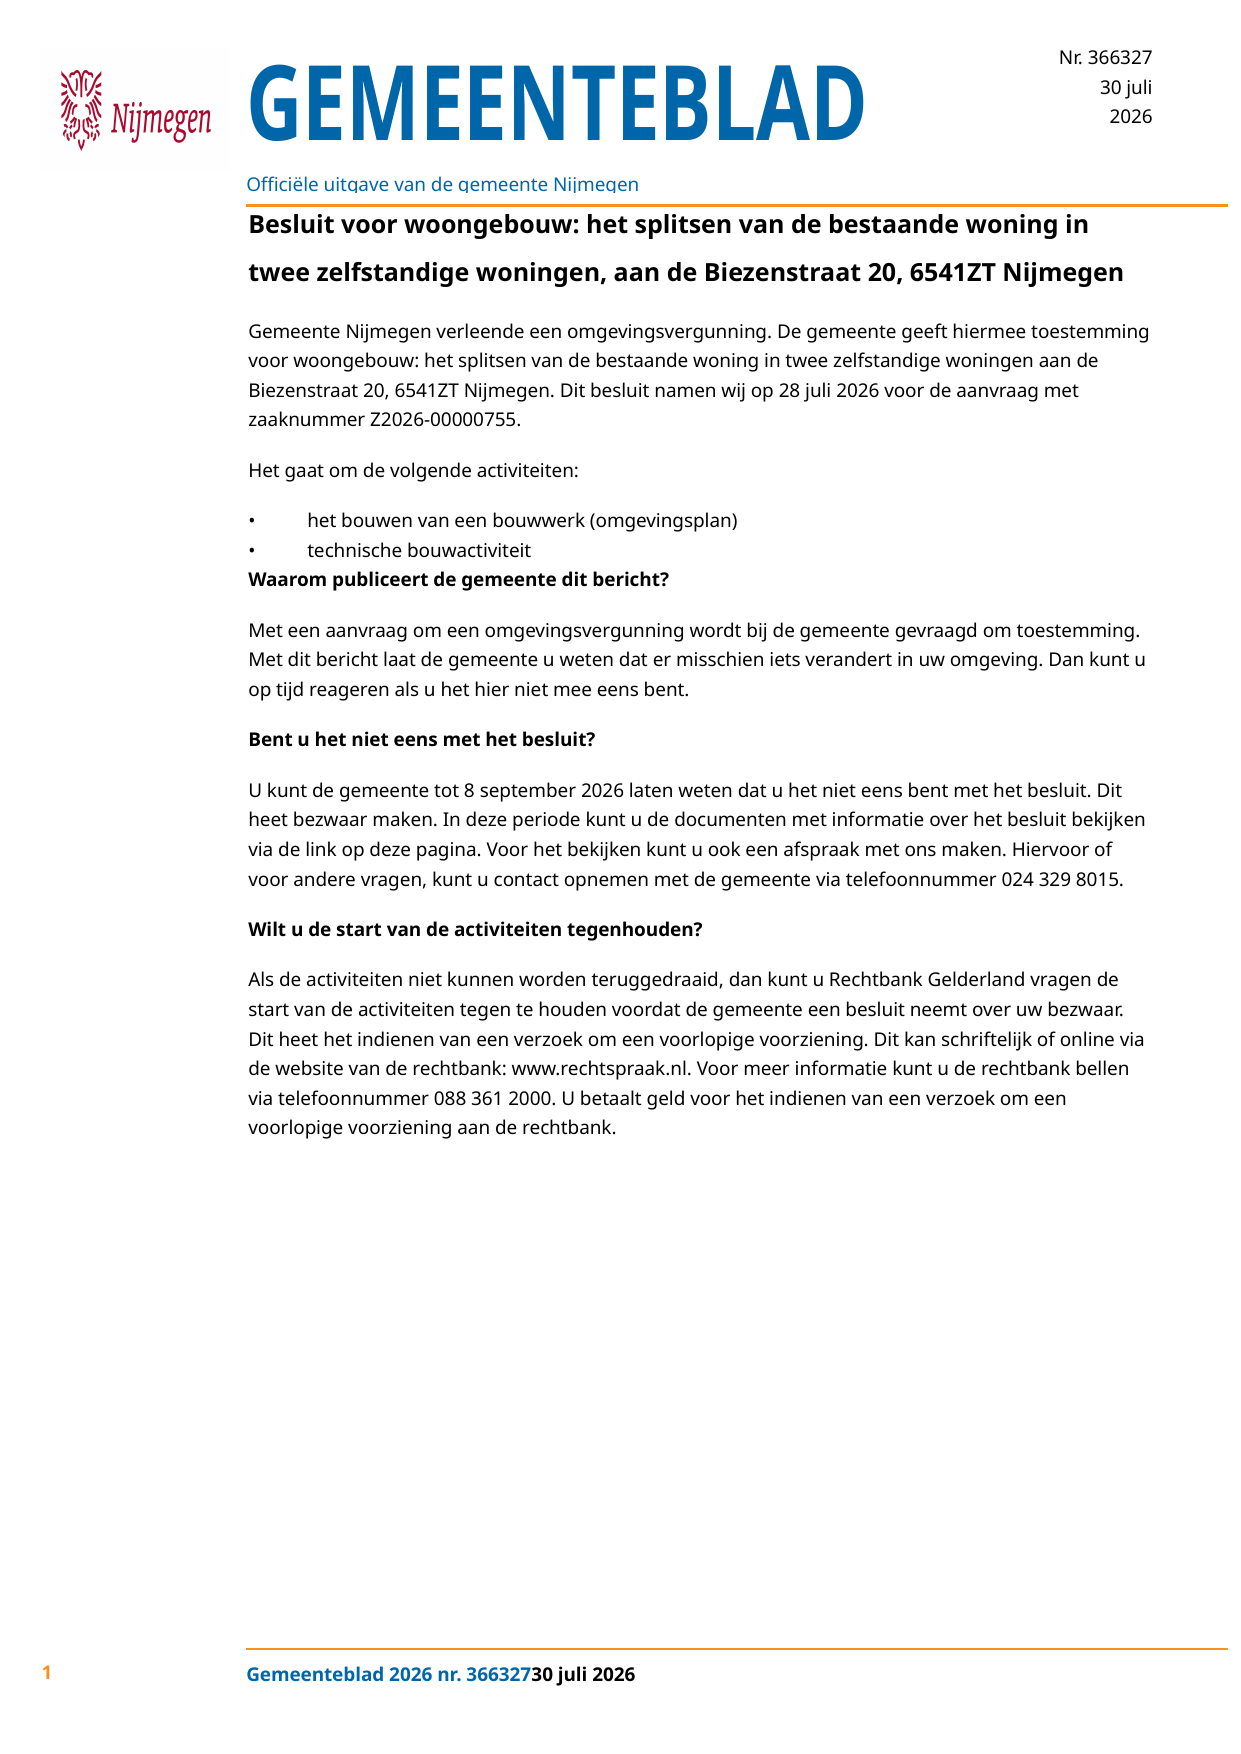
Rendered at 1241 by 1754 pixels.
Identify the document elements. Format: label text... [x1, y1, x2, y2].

text Bent u het niet eens met het besluit? [248, 727, 1152, 752]
list het bouwen van een bouwwerk (omgevingsplan) [248, 507, 1152, 533]
text Met een aanvraag om een omgevingsvergunning wordt bij de gemeente gevraagd om toestemming. Met dit bericht laat de gemeente u weten dat er misschien iets verandert in uw omgeving. Dan kunt u op tijd reageren als u het hier niet mee eens bent. [248, 617, 1152, 702]
text Het gaat om de volgende activiteiten: [248, 457, 1152, 483]
text Gemeente Nijmegen verleende een omgevingsvergunning. De gemeente geeft hiermee toestemming voor woongebouw: het splitsen van de bestaande woning in twee zelfstandige woningen aan de Biezenstraat 20, 6541ZT Nijmegen. Dit besluit namen wij op 28 juli 2026 voor de aanvraag met zaaknummer Z2026-00000755. [248, 318, 1152, 432]
text Besluit voor woongebouw: het splitsen van de bestaande woning in twee zelfstandige woningen, aan de Biezenstraat 20, 6541ZT Nijmegen [248, 207, 1152, 288]
list technische bouwactiviteit [248, 537, 1152, 563]
text U kunt de gemeente tot 8 september 2026 laten weten dat u het niet eens bent met het besluit. Dit heet bezwaar maken. In deze periode kunt u de documenten met informatie over het besluit bekijken via de link op deze pagina. Voor het bekijken kunt u ook een afspraak met ons maken. Hiervoor of voor andere vragen, kunt u contact opnemen met de gemeente via telefoonnummer 024 329 8015. [248, 777, 1152, 892]
text Als de activiteiten niet kunnen worden teruggedraaid, dan kunt u Rechtbank Gelderland vragen de start van de activiteiten tegen te houden voordat de gemeente een besluit neemt over uw bezwaar. Dit heet het indienen van een verzoek om een voorlopige voorziening. Dit kan schriftelijk of online via de website van de rechtbank: www.rechtspraak.nl. Voor meer informatie kunt u de rechtbank bellen via telefoonnummer 088 361 2000. U betaalt geld voor het indienen van een verzoek om een voorlopige voorziening aan de rechtbank. [248, 967, 1152, 1140]
text Waarom publiceert de gemeente dit bericht? [248, 567, 1152, 592]
picture [41, 47, 231, 172]
text Wilt u de start van de activiteiten tegenhouden? [248, 916, 1152, 942]
